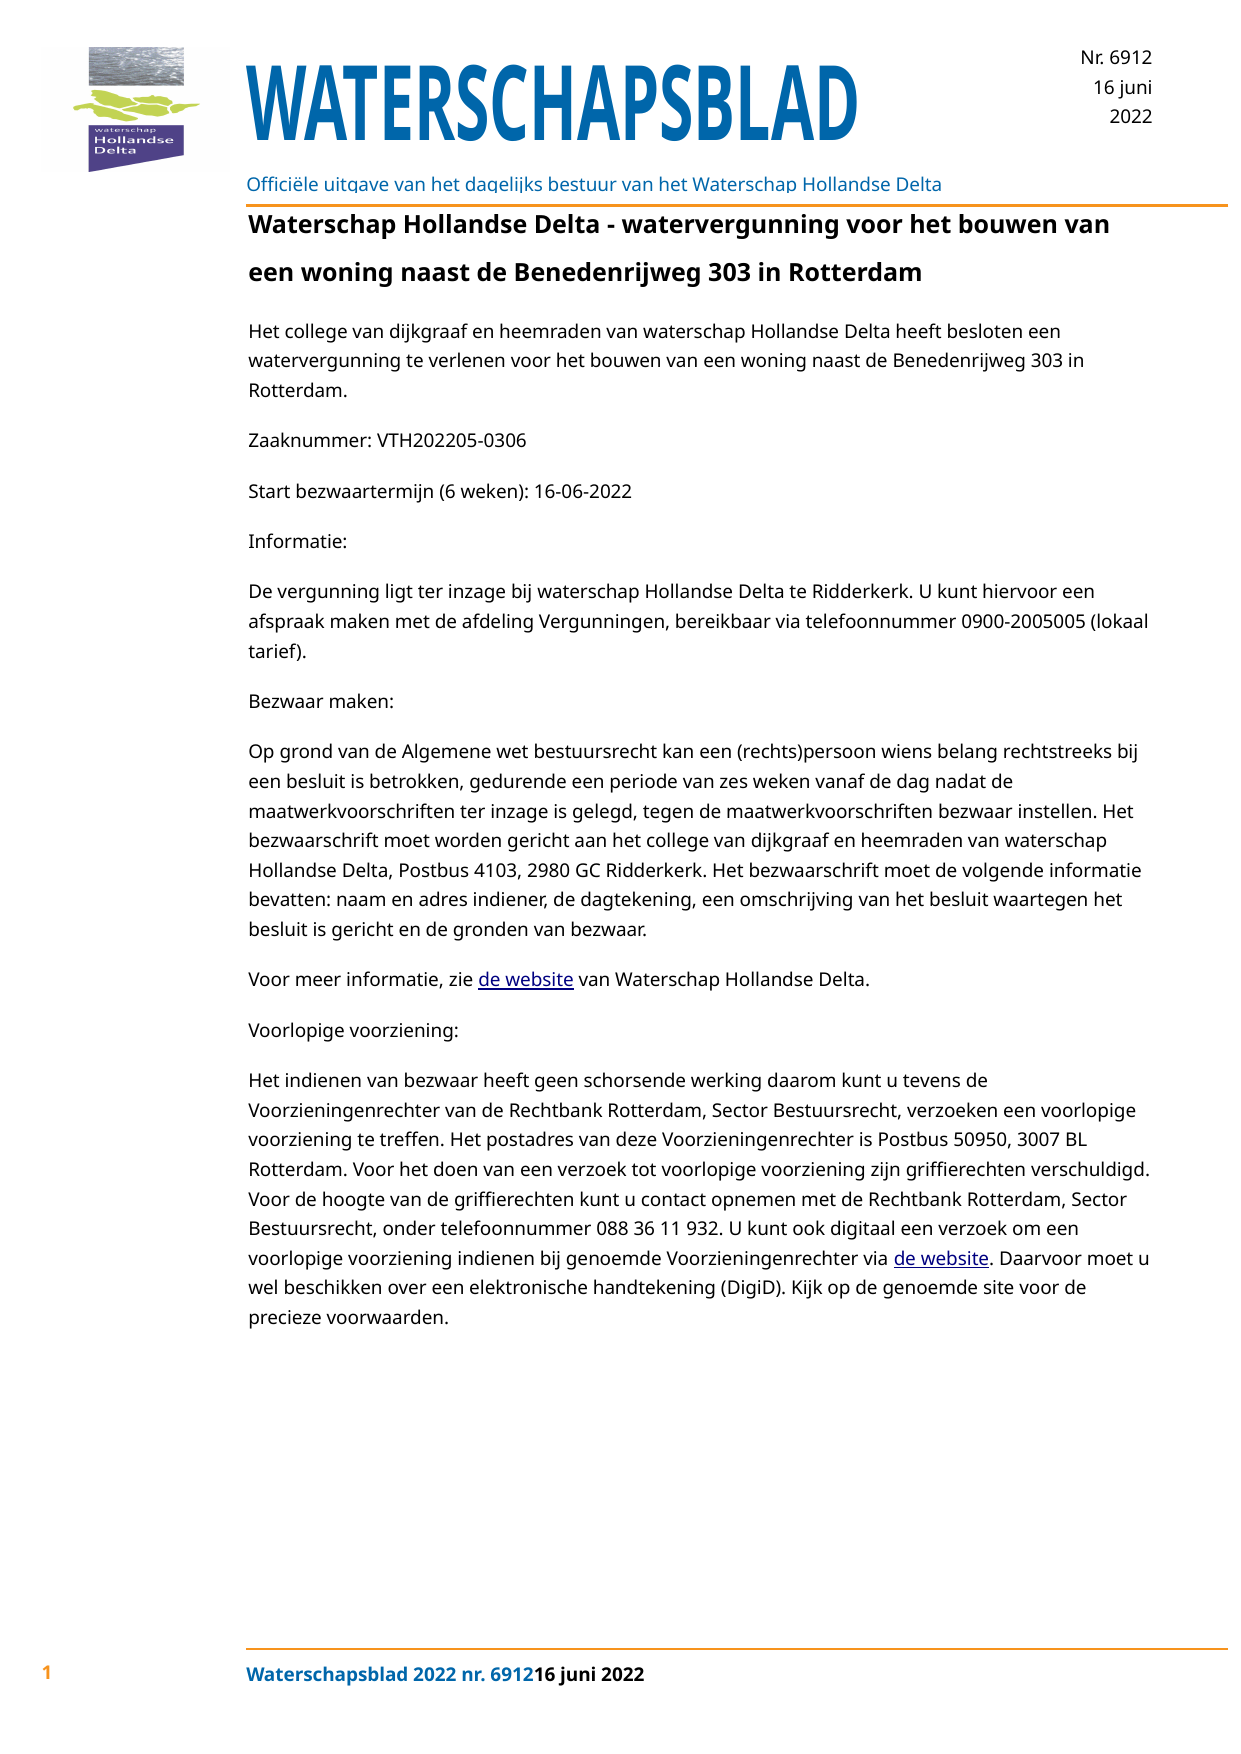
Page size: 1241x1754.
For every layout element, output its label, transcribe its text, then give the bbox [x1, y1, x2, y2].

text De vergunning ligt ter inzage bij waterschap Hollandse Delta te Ridderkerk. U kunt hiervoor een afspraak maken met de afdeling Vergunningen, bereikbaar via telefoonnummer 0900-2005005 (lokaal tarief). [248, 579, 1152, 664]
text Informatie: [248, 528, 1152, 554]
text Start bezwaartermijn (6 weken): 16-06-2022 [248, 478, 1152, 504]
text Bezwaar maken: [248, 688, 1152, 714]
text Op grond van de Algemene wet bestuursrecht kan een (rechts)persoon wiens belang rechtstreeks bij een besluit is betrokken, gedurende een periode van zes weken vanaf de dag nadat de maatwerkvoorschriften ter inzage is gelegd, tegen de maatwerkvoorschriften bezwaar instellen. Het bezwaarschrift moet worden gericht aan het college van dijkgraaf en heemraden van waterschap Hollandse Delta, Postbus 4103, 2980 GC Ridderkerk. Het bezwaarschrift moet de volgende informatie bevatten: naam en adres indiener, de dagtekening, een omschrijving van het besluit waartegen het besluit is gericht en de gronden van bezwaar. [248, 739, 1152, 942]
text Voor meer informatie, zie de website van Waterschap Hollandse Delta. [248, 967, 1152, 992]
text Het college van dijkgraaf en heemraden van waterschap Hollandse Delta heeft besloten een watervergunning te verlenen voor het bouwen van een woning naast de Benedenrijweg 303 in Rotterdam. [248, 318, 1152, 403]
text Voorlopige voorziening: [248, 1017, 1152, 1043]
text Zaaknummer: VTH202205-0306 [248, 427, 1152, 453]
text Het indienen van bezwaar heeft geen schorsende werking daarom kunt u tevens de Voorzieningenrechter van de Rechtbank Rotterdam, Sector Bestuursrecht, verzoeken een voorlopige voorziening te treffen. Het postadres van deze Voorzieningenrechter is Postbus 50950, 3007 BL Rotterdam. Voor het doen van een verzoek tot voorlopige voorziening zijn griffierechten verschuldigd. Voor de hoogte van de griffierechten kunt u contact opnemen met de Rechtbank Rotterdam, Sector Bestuursrecht, onder telefoonnummer 088 36 11 932. U kunt ook digitaal een verzoek om een voorlopige voorziening indienen bij genoemde Voorzieningenrechter via de website. Daarvoor moet u wel beschikken over een elektronische handtekening (DigiD). Kijk op de genoemde site voor de precieze voorwaarden. [248, 1067, 1152, 1330]
picture [41, 47, 231, 172]
text Waterschap Hollandse Delta - watervergunning voor het bouwen van een woning naast de Benedenrijweg 303 in Rotterdam [248, 207, 1152, 288]
